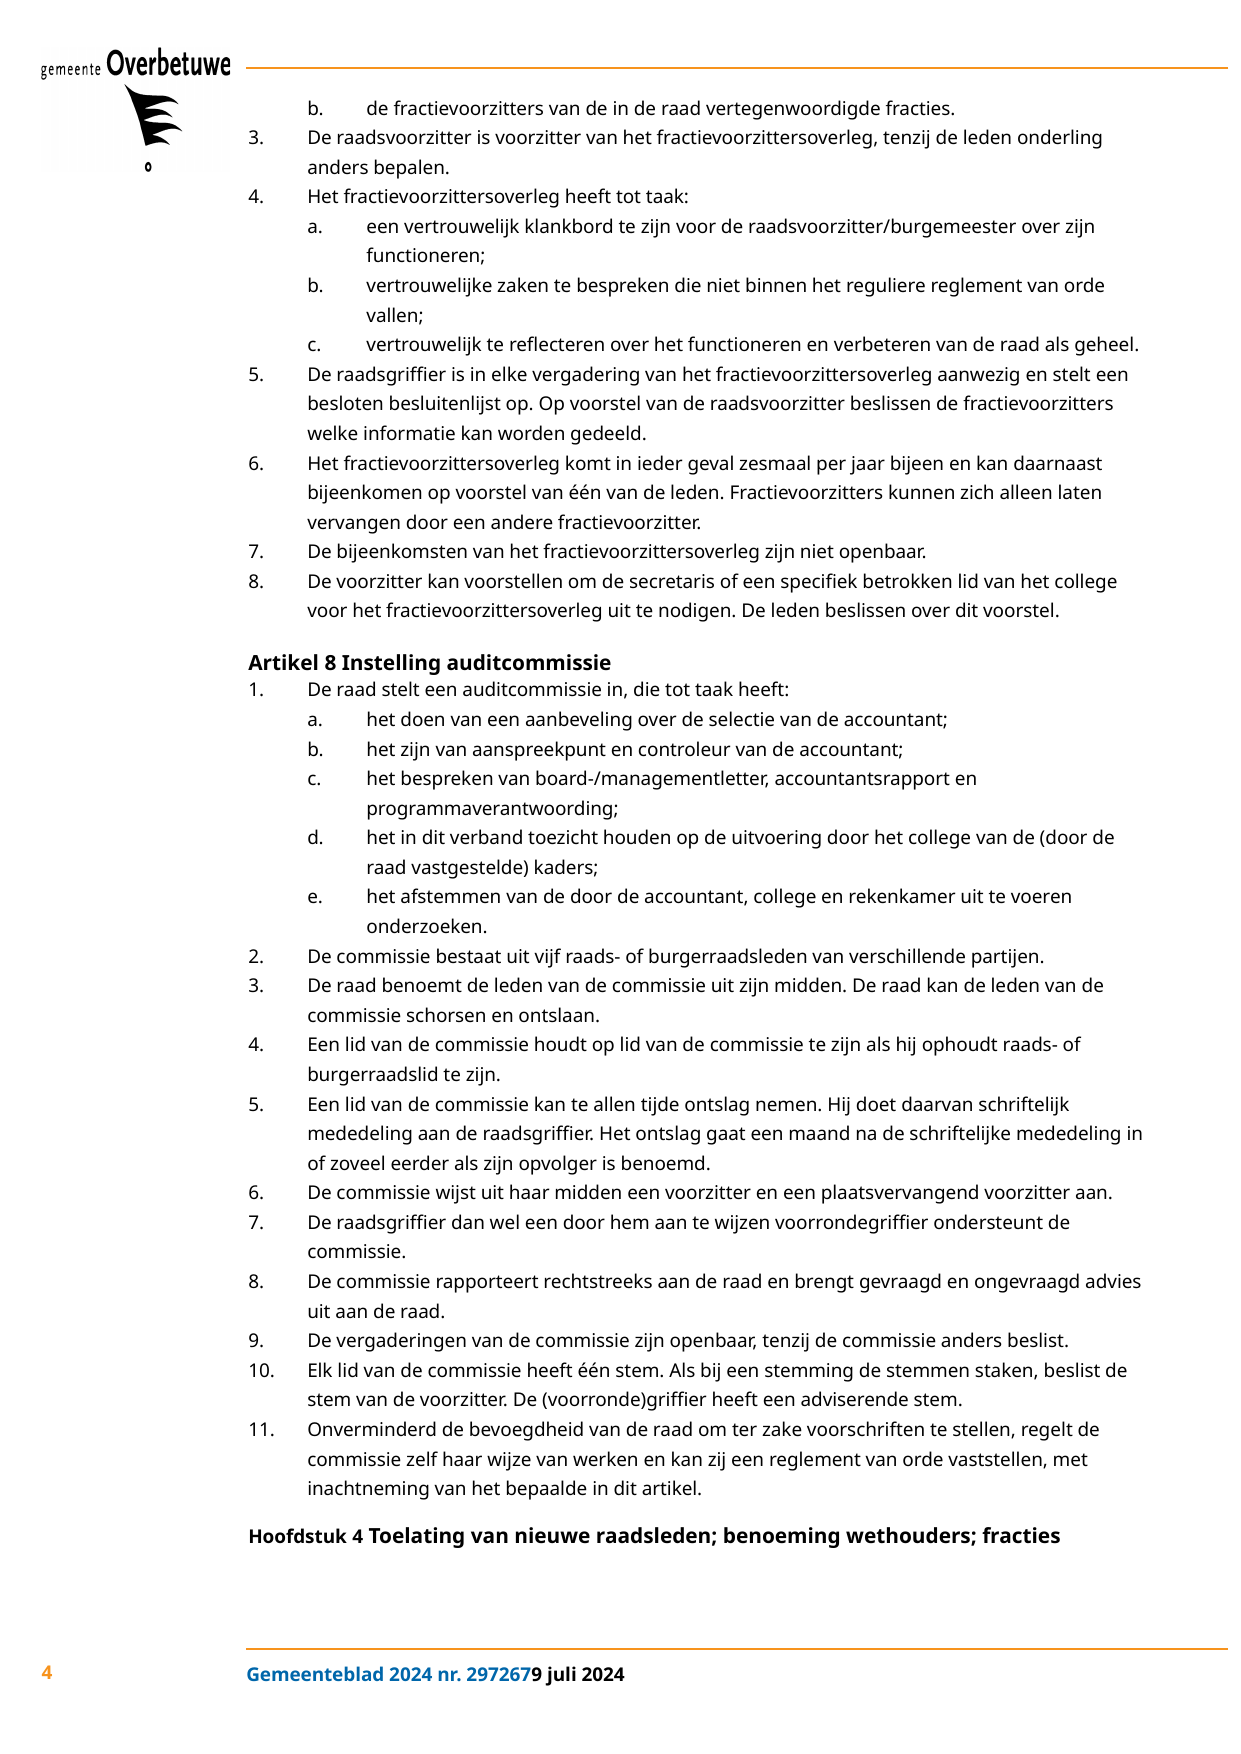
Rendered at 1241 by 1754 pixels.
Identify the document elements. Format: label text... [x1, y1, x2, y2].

list De commissie wijst uit haar midden een voorzitter en een plaatsvervangend voorzitter aan. [248, 1179, 1152, 1205]
text Hoofdstuk 4 Toelating van nieuwe raadsleden; benoeming wethouders; fracties [248, 1521, 1152, 1549]
list Een lid van de commissie kan te allen tijde ontslag nemen. Hij doet daarvan schriftelijk mededeling aan de raadsgriffier. Het ontslag gaat een maand na de schriftelijke mededeling in of zoveel eerder als zijn opvolger is benoemd. [248, 1091, 1152, 1176]
list De commissie rapporteert rechtstreeks aan de raad en brengt gevraagd en ongevraagd advies uit aan de raad. [248, 1268, 1152, 1323]
list De raadsgriffier is in elke vergadering van het fractievoorzittersoverleg aanwezig en stelt een besloten besluitenlijst op. Op voorstel van de raadsvoorzitter beslissen de fractievoorzitters welke informatie kan worden gedeeld. [248, 361, 1152, 446]
list De vergaderingen van de commissie zijn openbaar, tenzij de commissie anders beslist. [248, 1327, 1152, 1353]
list het afstemmen van de door de accountant, college en rekenkamer uit te voeren onderzoeken. [307, 884, 1152, 939]
list Onverminderd de bevoegdheid van de raad om ter zake voorschriften te stellen, regelt de commissie zelf haar wijze van werken en kan zij een reglement van orde vaststellen, met inachtneming van het bepaalde in dit artikel. [248, 1416, 1152, 1501]
list De raadsvoorzitter is voorzitter van het fractievoorzittersoverleg, tenzij de leden onderling anders bepalen. [248, 124, 1152, 180]
list De raadsgriffier dan wel een door hem aan te wijzen voorrondegriffier ondersteunt de commissie. [248, 1209, 1152, 1264]
list Elk lid van de commissie heeft één stem. Als bij een stemming de stemmen staken, beslist de stem van de voorzitter. De (voorronde)griffier heeft een adviserende stem. [248, 1357, 1152, 1412]
list een vertrouwelijk klankbord te zijn voor de raadsvoorzitter/burgemeester over zijn functioneren; [307, 213, 1152, 268]
list Het fractievoorzittersoverleg komt in ieder geval zesmaal per jaar bijeen en kan daarnaast bijeenkomen op voorstel van één van de leden. Fractievoorzitters kunnen zich alleen laten vervangen door een andere fractievoorzitter. [248, 450, 1152, 535]
list De commissie bestaat uit vijf raads- of burgerraadsleden van verschillende partijen. [248, 943, 1152, 968]
list Een lid van de commissie houdt op lid van de commissie te zijn als hij ophoudt raads- of burgerraadslid te zijn. [248, 1032, 1152, 1087]
list De raad benoemt de leden van de commissie uit zijn midden. De raad kan de leden van de commissie schorsen en ontslaan. [248, 972, 1152, 1028]
picture [41, 47, 231, 172]
list het in dit verband toezicht houden op de uitvoering door het college van de (door de raad vastgestelde) kaders; [307, 824, 1152, 880]
list Het fractievoorzittersoverleg heeft tot taak: [248, 183, 1152, 209]
list het doen van een aanbeveling over de selectie van de accountant; [307, 706, 1152, 732]
list vertrouwelijk te reflecteren over het functioneren en verbeteren van de raad als geheel. [307, 331, 1152, 357]
list het zijn van aanspreekpunt en controleur van de accountant; [307, 736, 1152, 761]
text Artikel 8 Instelling auditcommissie [248, 648, 1152, 677]
list De raad stelt een auditcommissie in, die tot taak heeft: [248, 677, 1152, 702]
list De voorzitter kan voorstellen om de secretaris of een specifiek betrokken lid van het college voor het fractievoorzittersoverleg uit te nodigen. De leden beslissen over dit voorstel. [248, 568, 1152, 623]
list vertrouwelijke zaken te bespreken die niet binnen het reguliere reglement van orde vallen; [307, 272, 1152, 328]
list De bijeenkomsten van het fractievoorzittersoverleg zijn niet openbaar. [248, 538, 1152, 564]
list de fractievoorzitters van de in de raad vertegenwoordigde fracties. [307, 95, 1152, 121]
list het bespreken van board-/managementletter, accountantsrapport en programmaverantwoording; [307, 765, 1152, 821]
